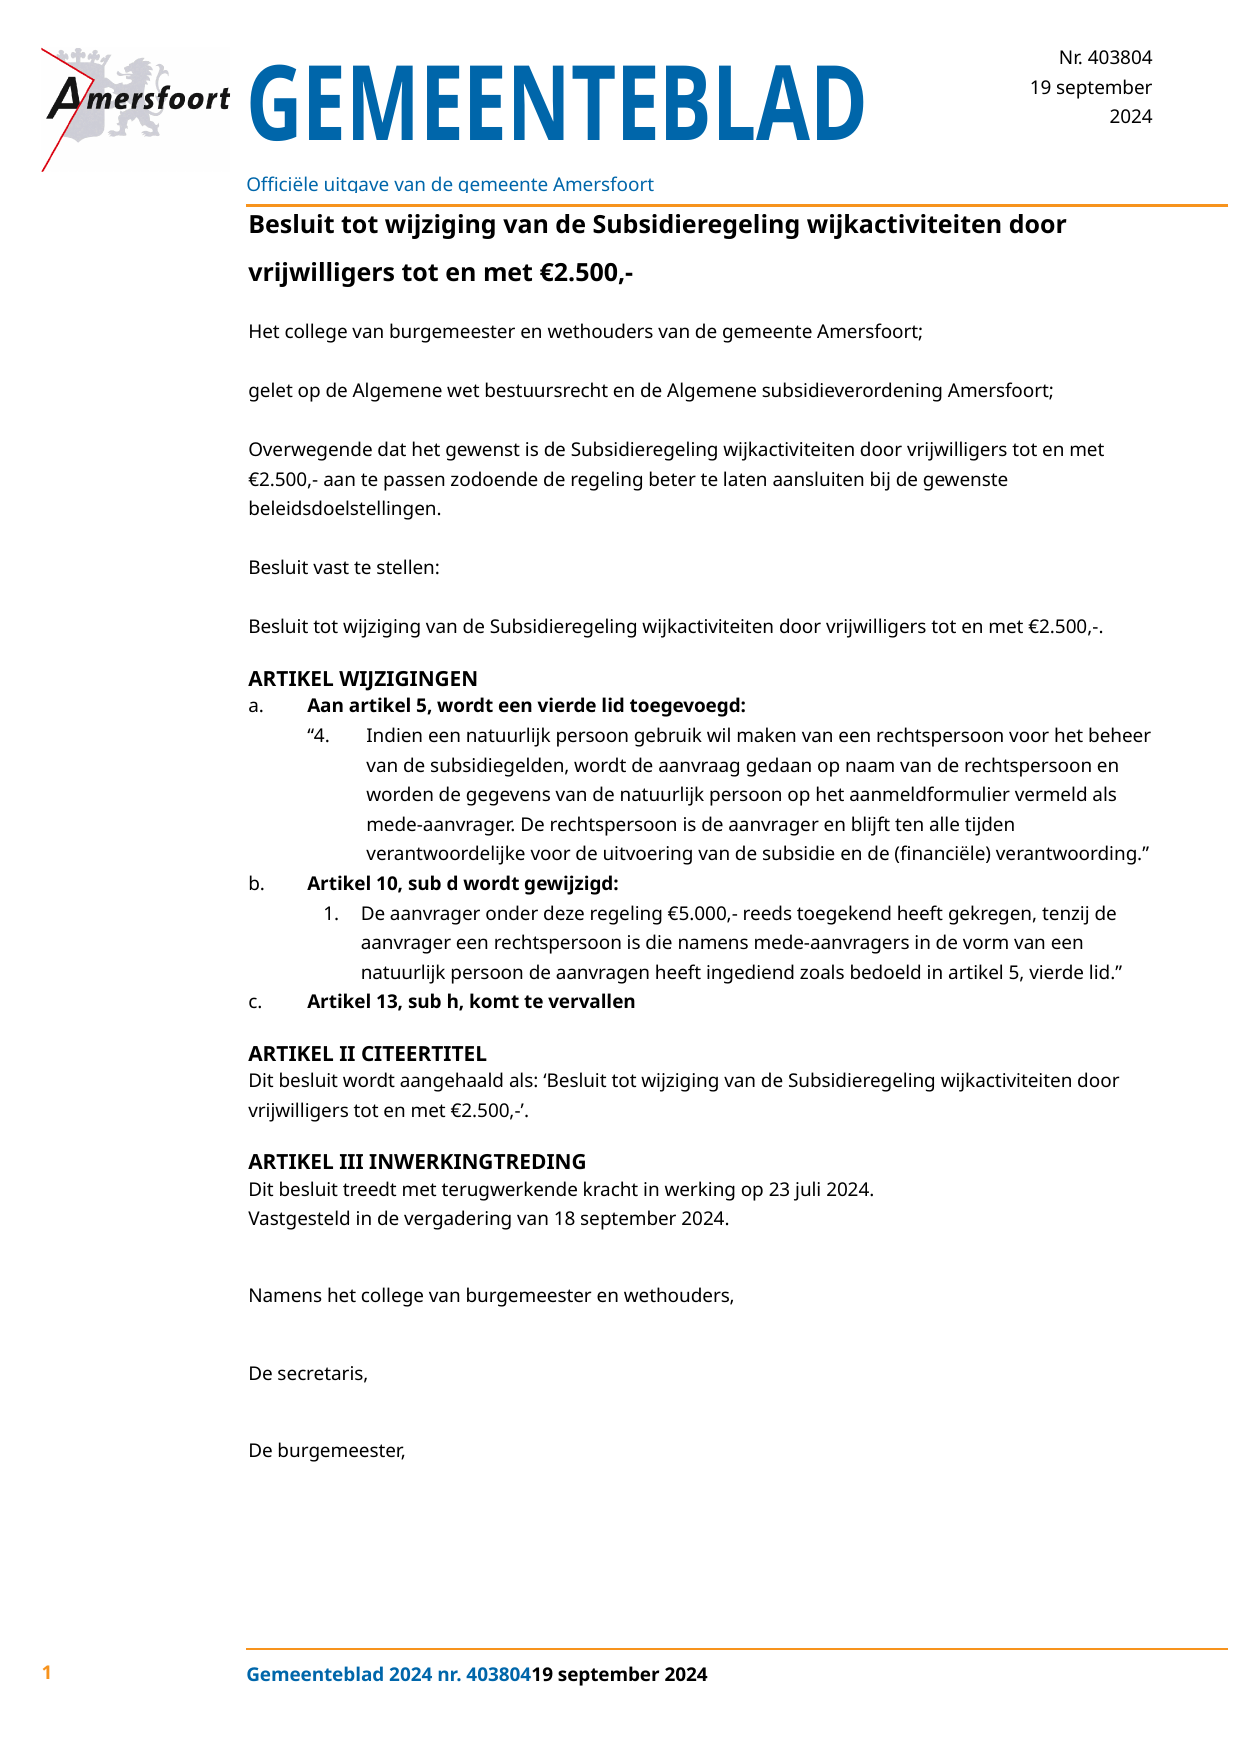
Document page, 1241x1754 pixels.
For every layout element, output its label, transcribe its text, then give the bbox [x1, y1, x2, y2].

text De burgemeester, [248, 1437, 1152, 1463]
text Besluit tot wijziging van de Subsidieregeling wijkactiviteiten door vrijwilligers tot en met €2.500,- [248, 207, 1152, 288]
list De aanvrager onder deze regeling €5.000,- reeds toegekend heeft gekregen, tenzij de aanvrager een rechtspersoon is die namens mede-aanvragers in de vorm van een natuurlijk persoon de aanvragen heeft ingediend zoals bedoeld in artikel 5, vierde lid.” [323, 900, 1152, 984]
text Besluit tot wijziging van de Subsidieregeling wijkactiviteiten door vrijwilligers tot en met €2.500,-. [248, 614, 1152, 639]
text Overwegende dat het gewenst is de Subsidieregeling wijkactiviteiten door vrijwilligers tot en met €2.500,- aan te passen zodoende de regeling beter te laten aansluiten bij de gewenste beleidsdoelstellingen. [248, 436, 1152, 521]
text Namens het college van burgemeester en wethouders, [248, 1282, 1152, 1308]
text ARTIKEL III INWERKINGTREDING [248, 1147, 1152, 1176]
list Indien een natuurlijk persoon gebruik wil maken van een rechtspersoon voor het beheer van de subsidiegelden, wordt de aanvraag gedaan op naam van de rechtspersoon en worden de gegevens van de natuurlijk persoon op het aanmeldformulier vermeld als mede-aanvrager. De rechtspersoon is de aanvrager en blijft ten alle tijden verantwoordelijke voor de uitvoering van de subsidie en de (financiële) verantwoording.” [307, 722, 1152, 866]
text ARTIKEL WIJZIGINGEN [248, 664, 1152, 693]
text ARTIKEL II CITEERTITEL [248, 1039, 1152, 1067]
text Dit besluit treedt met terugwerkende kracht in werking op 23 juli 2024. [248, 1176, 1152, 1201]
list Aan artikel 5, wordt een vierde lid toegevoegd: [248, 693, 1152, 718]
list Artikel 10, sub d wordt gewijzigd: [248, 870, 1152, 896]
list Artikel 13, sub h, komt te vervallen [248, 988, 1152, 1014]
text Vastgesteld in de vergadering van 18 september 2024. [248, 1205, 1152, 1231]
picture [41, 47, 231, 172]
text Dit besluit wordt aangehaald als: ‘Besluit tot wijziging van de Subsidieregeling wijkactiviteiten door vrijwilligers tot en met €2.500,-’. [248, 1067, 1152, 1123]
text Het college van burgemeester en wethouders van de gemeente Amersfoort; [248, 318, 1152, 344]
text De secretaris, [248, 1360, 1152, 1385]
text Besluit vast te stellen: [248, 554, 1152, 580]
text gelet op de Algemene wet bestuursrecht en de Algemene subsidieverordening Amersfoort; [248, 377, 1152, 403]
